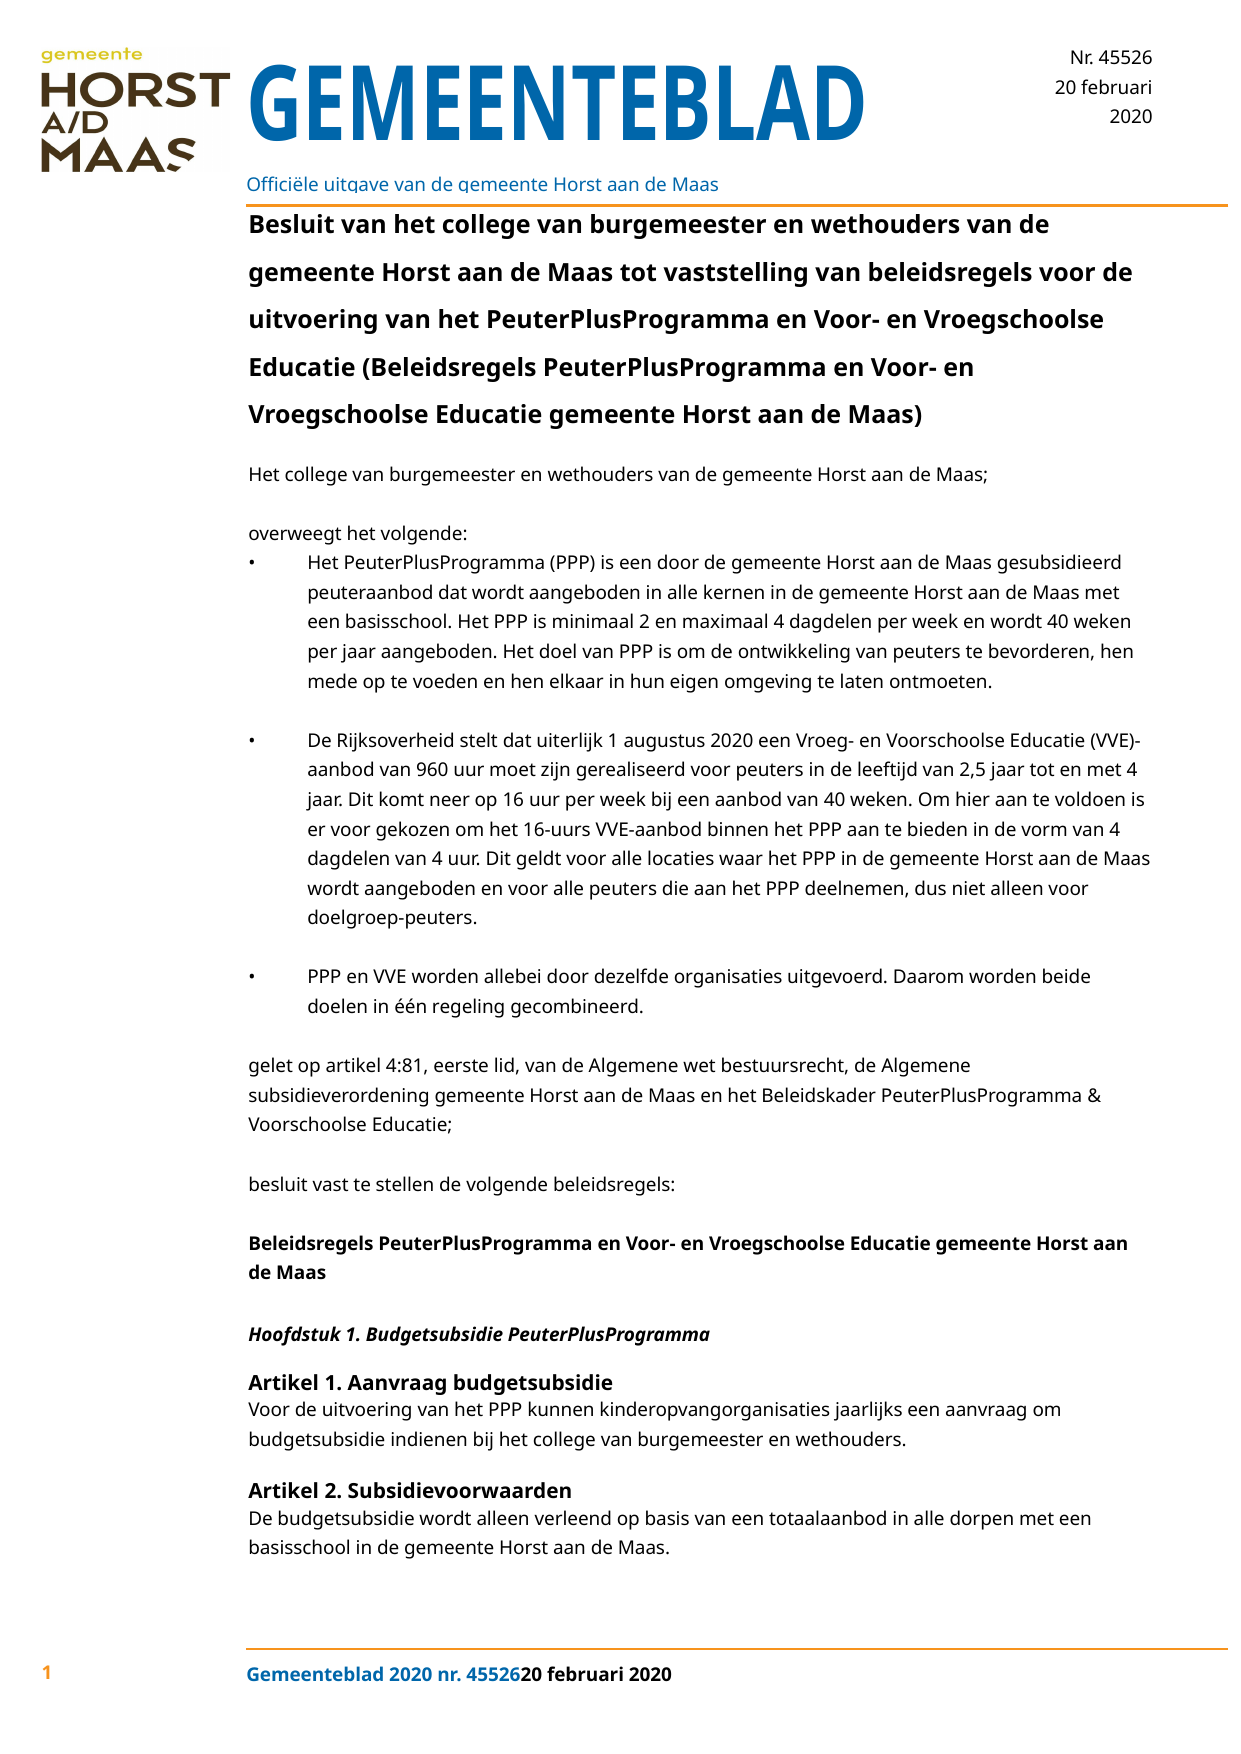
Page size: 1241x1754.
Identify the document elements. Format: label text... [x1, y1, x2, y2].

list De Rijksoverheid stelt dat uiterlijk 1 augustus 2020 een Vroeg- en Voorschoolse Educatie (VVE)-aanbod van 960 uur moet zijn gerealiseerd voor peuters in de leeftijd van 2,5 jaar tot en met 4 jaar. Dit komt neer op 16 uur per week bij een aanbod van 40 weken. Om hier aan te voldoen is er voor gekozen om het 16-uurs VVE-aanbod binnen het PPP aan te bieden in de vorm van 4 dagdelen van 4 uur. Dit geldt voor alle locaties waar het PPP in de gemeente Horst aan de Maas wordt aangeboden en voor alle peuters die aan het PPP deelnemen, dus niet alleen voor doelgroep-peuters. [248, 727, 1152, 930]
text Hoofdstuk 1. Budgetsubsidie PeuterPlusProgramma [248, 1319, 1152, 1347]
text overweegt het volgende: [248, 520, 1152, 546]
text Voor de uitvoering van het PPP kunnen kinderopvangorganisaties jaarlijks een aanvraag om budgetsubsidie indienen bij het college van burgemeester en wethouders. [248, 1396, 1152, 1452]
text Artikel 2. Subsidievoorwaarden [248, 1476, 1152, 1505]
list Het PeuterPlusProgramma (PPP) is een door de gemeente Horst aan de Maas gesubsidieerd peuteraanbod dat wordt aangeboden in alle kernen in de gemeente Horst aan de Maas met een basisschool. Het PPP is minimaal 2 en maximaal 4 dagdelen per week en wordt 40 weken per jaar aangeboden. Het doel van PPP is om de ontwikkeling van peuters te bevorderen, hen mede op te voeden en hen elkaar in hun eigen omgeving te laten ontmoeten. [248, 549, 1152, 693]
text besluit vast te stellen de volgende beleidsregels: [248, 1171, 1152, 1196]
text Het college van burgemeester en wethouders van de gemeente Horst aan de Maas; [248, 461, 1152, 486]
text Artikel 1. Aanvraag budgetsubsidie [248, 1368, 1152, 1396]
text gelet op artikel 4:81, eerste lid, van de Algemene wet bestuursrecht, de Algemene subsidieverordening gemeente Horst aan de Maas en het Beleidskader PeuterPlusProgramma & Voorschoolse Educatie; [248, 1052, 1152, 1137]
text De budgetsubsidie wordt alleen verleend op basis van een totaalaanbod in alle dorpen met een basisschool in de gemeente Horst aan de Maas. [248, 1505, 1152, 1560]
picture [41, 47, 231, 172]
list PPP en VVE worden allebei door dezelfde organisaties uitgevoerd. Daarom worden beide doelen in één regeling gecombineerd. [248, 964, 1152, 1019]
text Beleidsregels PeuterPlusProgramma en Voor- en Vroegschoolse Educatie gemeente Horst aan de Maas [248, 1230, 1152, 1285]
text Besluit van het college van burgemeester en wethouders van de gemeente Horst aan de Maas tot vaststelling van beleidsregels voor de uitvoering van het PeuterPlusProgramma en Voor- en Vroegschoolse Educatie (Beleidsregels PeuterPlusProgramma en Voor- en Vroegschoolse Educatie gemeente Horst aan de Maas) [248, 207, 1152, 431]
